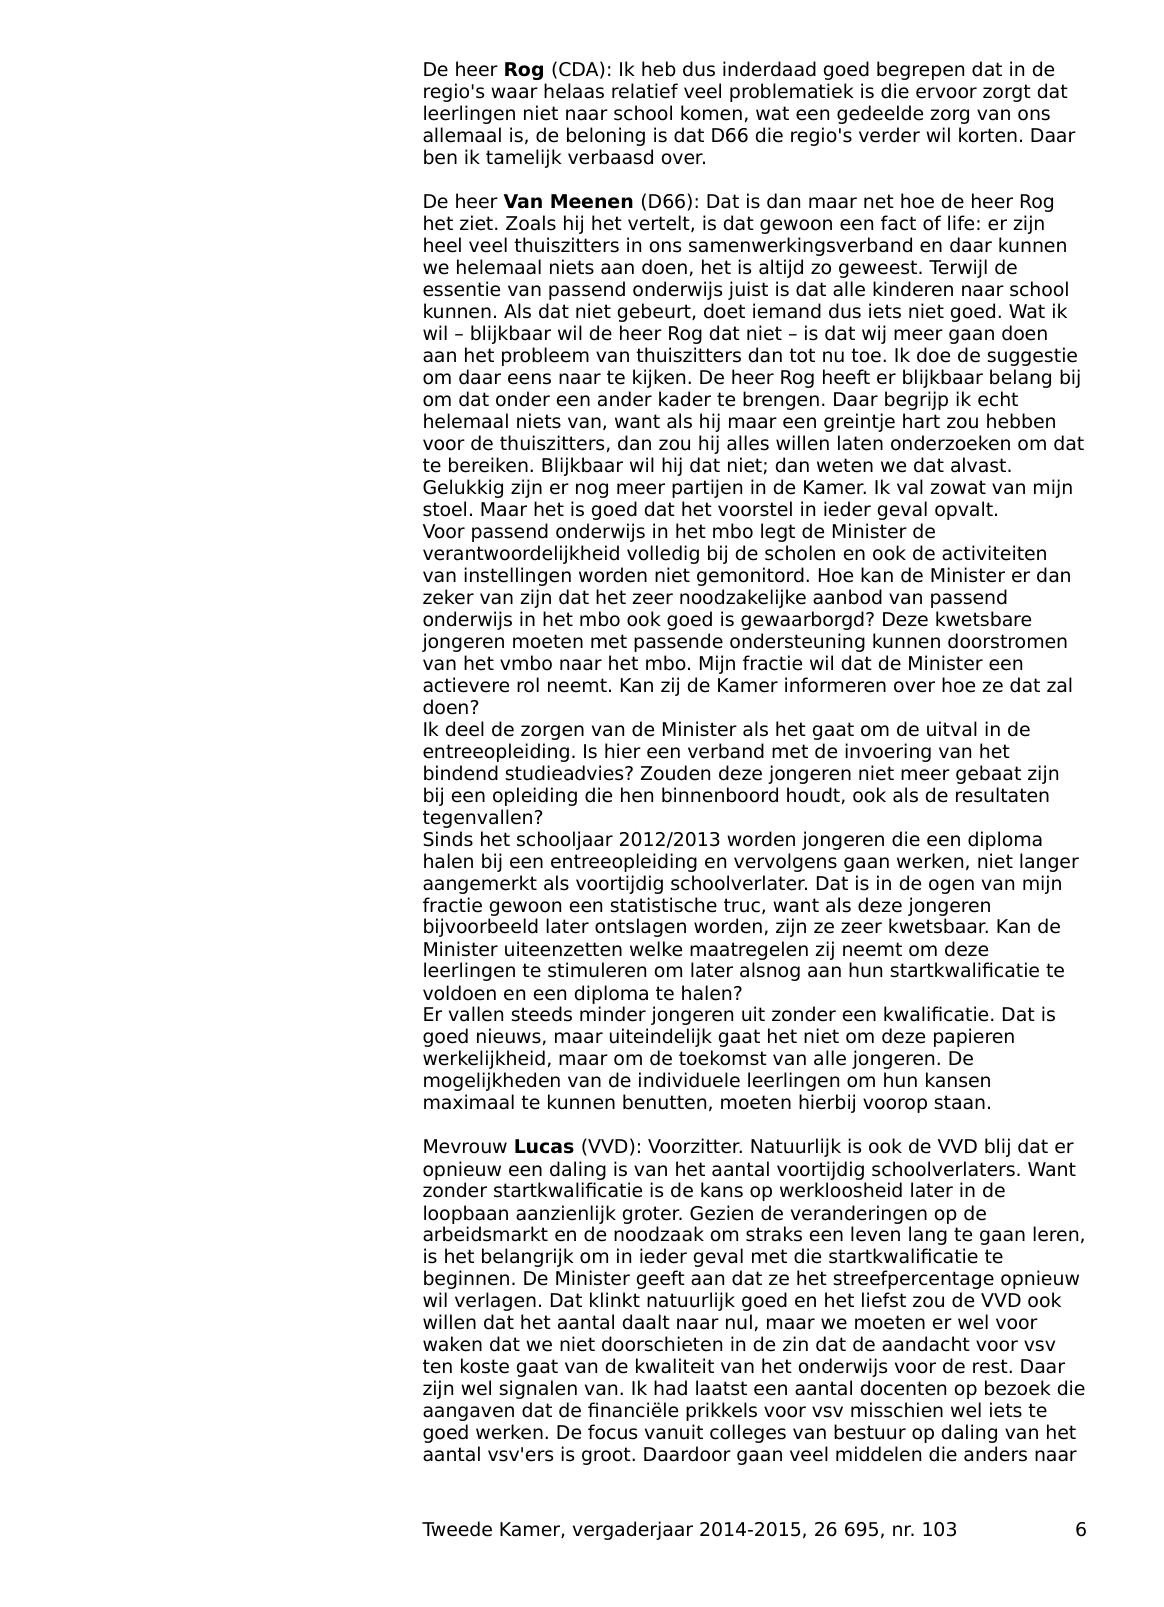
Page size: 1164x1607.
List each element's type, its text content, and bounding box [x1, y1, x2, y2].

text Ik deel de zorgen van de Minister als het gaat om de uitval in de entreeopleiding. Is hier een verband met de invoering van het bindend studieadvies? Zouden deze jongeren niet meer gebaat zijn bij een opleiding die hen binnenboord houdt, ook als de resultaten tegenvallen? [422, 719, 1087, 828]
text Sinds het schooljaar 2012/2013 worden jongeren die een diploma halen bij een entreeopleiding en vervolgens gaan werken, niet langer aangemerkt als voortijdig schoolverlater. Dat is in de ogen van mijn fractie gewoon een statistische truc, want als deze jongeren bijvoorbeeld later ontslagen worden, zijn ze zeer kwetsbaar. Kan de Minister uiteenzetten welke maatregelen zij neemt om deze leerlingen te stimuleren om later alsnog aan hun startkwalificatie te voldoen en een diploma te halen? [422, 828, 1087, 1004]
text De heer Rog (CDA): Ik heb dus inderdaad goed begrepen dat in de regio's waar helaas relatief veel problematiek is die ervoor zorgt dat leerlingen niet naar school komen, wat een gedeelde zorg van ons allemaal is, de beloning is dat D66 die regio's verder wil korten. Daar ben ik tamelijk verbaasd over. [422, 59, 1087, 169]
text Voor passend onderwijs in het mbo legt de Minister de verantwoordelijkheid volledig bij de scholen en ook de activiteiten van instellingen worden niet gemonitord. Hoe kan de Minister er dan zeker van zijn dat het zeer noodzakelijke aanbod van passend onderwijs in het mbo ook goed is gewaarborgd? Deze kwetsbare jongeren moeten met passende ondersteuning kunnen doorstromen van het vmbo naar het mbo. Mijn fractie wil dat de Minister een actievere rol neemt. Kan zij de Kamer informeren over hoe ze dat zal doen? [422, 521, 1087, 719]
text Mevrouw Lucas (VVD): Voorzitter. Natuurlijk is ook de VVD blij dat er opnieuw een daling is van het aantal voortijdig schoolverlaters. Want zonder startkwalificatie is de kans op werkloosheid later in de loopbaan aanzienlijk groter. Gezien de veranderingen op de arbeidsmarkt en de noodzaak om straks een leven lang te gaan leren, is het belangrijk om in ieder geval met die startkwalificatie te beginnen. De Minister geeft aan dat ze het streefpercentage opnieuw wil verlagen. Dat klinkt natuurlijk goed en het liefst zou de VVD ook willen dat het aantal daalt naar nul, maar we moeten er wel voor waken dat we niet doorschieten in de zin dat de aandacht voor vsv ten koste gaat van de kwaliteit van het onderwijs voor de rest. Daar zijn wel signalen van. Ik had laatst een aantal docenten op bezoek die aangaven dat de financiële prikkels voor vsv misschien wel iets te goed werken. De focus vanuit colleges van bestuur op daling van het aantal vsv'ers is groot. Daardoor gaan veel middelen die anders naar [422, 1136, 1087, 1466]
text De heer Van Meenen (D66): Dat is dan maar net hoe de heer Rog het ziet. Zoals hij het vertelt, is dat gewoon een fact of life: er zijn heel veel thuiszitters in ons samenwerkingsverband en daar kunnen we helemaal niets aan doen, het is altijd zo geweest. Terwijl de essentie van passend onderwijs juist is dat alle kinderen naar school kunnen. Als dat niet gebeurt, doet iemand dus iets niet goed. Wat ik wil – blijkbaar wil de heer Rog dat niet – is dat wij meer gaan doen aan het probleem van thuiszitters dan tot nu toe. Ik doe de suggestie om daar eens naar te kijken. De heer Rog heeft er blijkbaar belang bij om dat onder een ander kader te brengen. Daar begrijp ik echt helemaal niets van, want als hij maar een greintje hart zou hebben voor de thuiszitters, dan zou hij alles willen laten onderzoeken om dat te bereiken. Blijkbaar wil hij dat niet; dan weten we dat alvast. Gelukkig zijn er nog meer partijen in de Kamer. Ik val zowat van mijn stoel. Maar het is goed dat het voorstel in ieder geval opvalt. [422, 191, 1087, 521]
text Er vallen steeds minder jongeren uit zonder een kwalificatie. Dat is goed nieuws, maar uiteindelijk gaat het niet om deze papieren werkelijkheid, maar om de toekomst van alle jongeren. De mogelijkheden van de individuele leerlingen om hun kansen maximaal te kunnen benutten, moeten hierbij voorop staan. [422, 1004, 1087, 1114]
